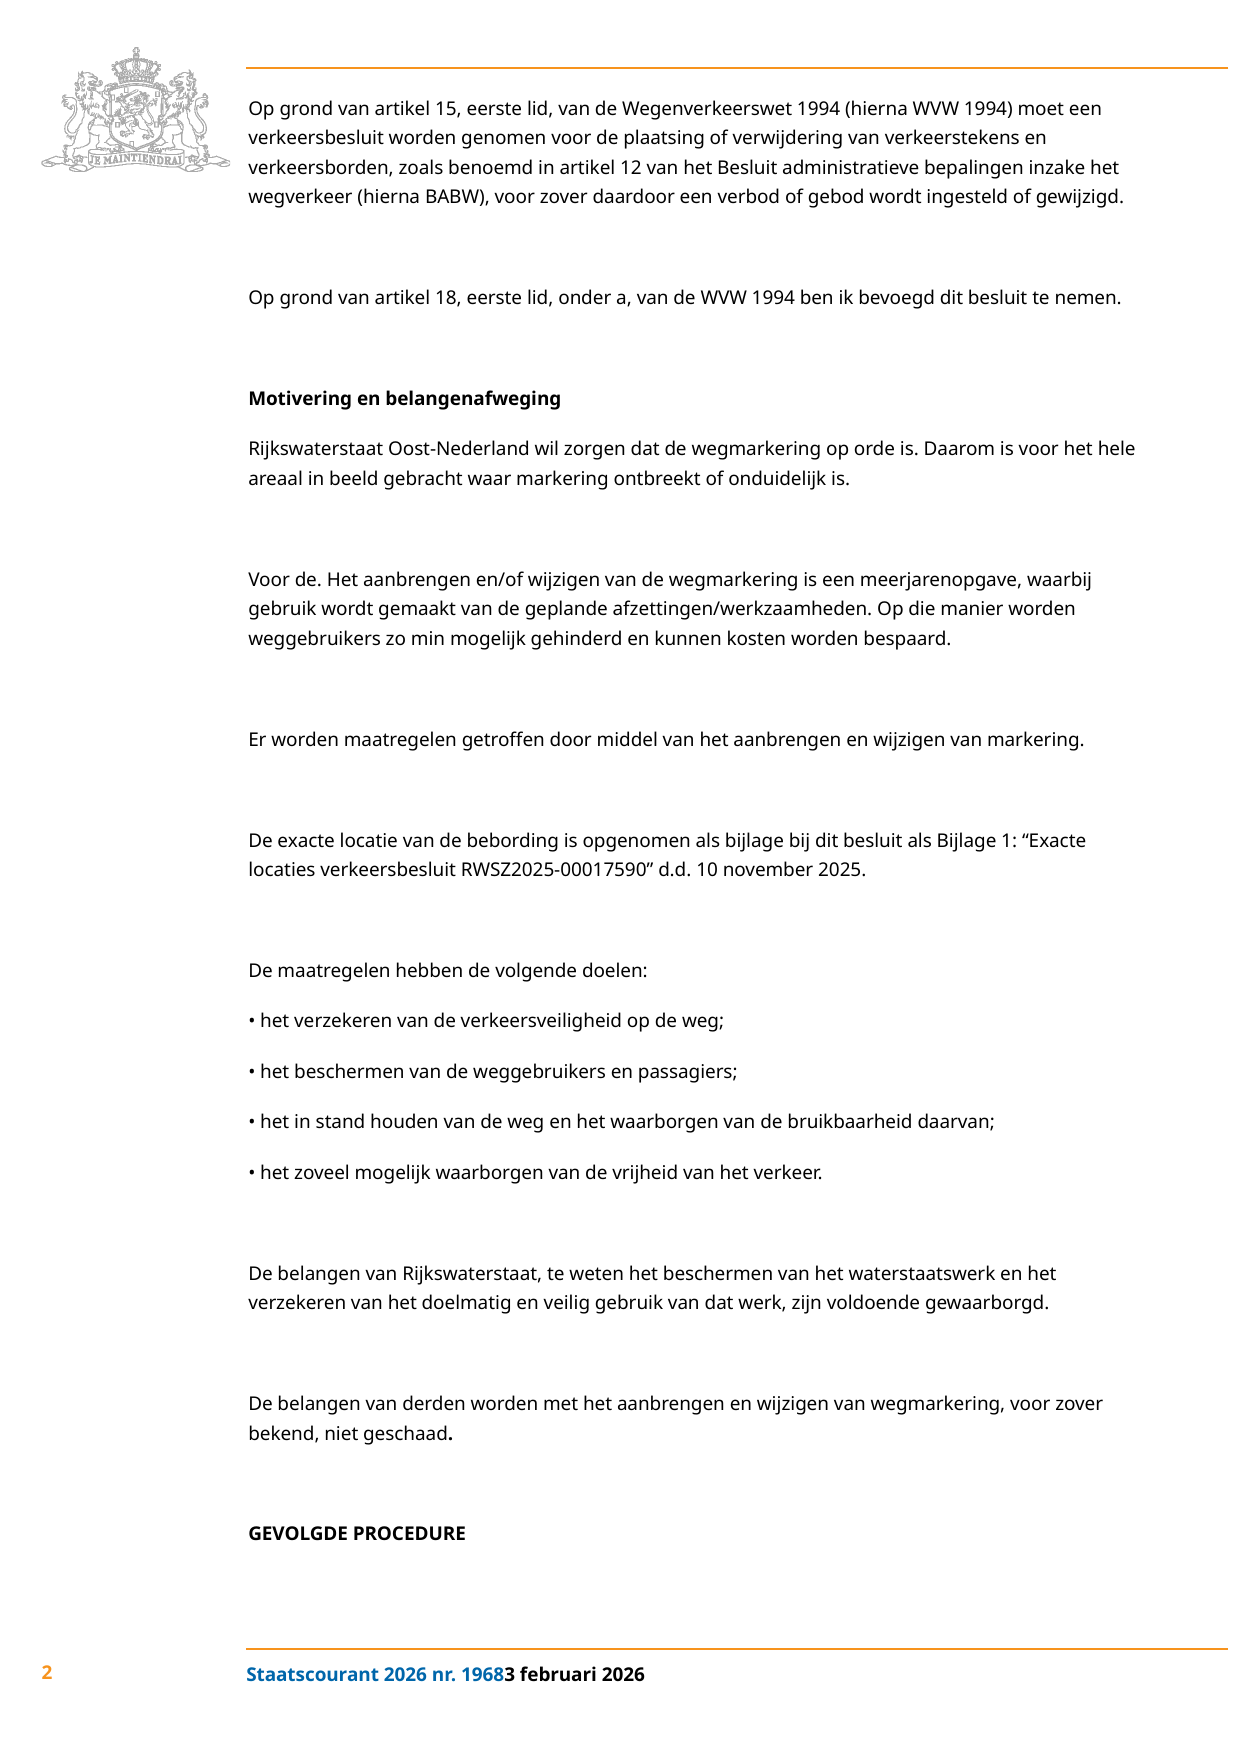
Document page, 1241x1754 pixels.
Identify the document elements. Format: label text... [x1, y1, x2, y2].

picture [41, 47, 231, 172]
text • het in stand houden van de weg en het waarborgen van de bruikbaarheid daarvan; [248, 1108, 1152, 1134]
text • het zoveel mogelijk waarborgen van de vrijheid van het verkeer. [248, 1159, 1152, 1185]
text Voor de. Het aanbrengen en/of wijzigen van de wegmarkering is een meerjarenopgave, waarbij gebruik wordt gemaakt van de geplande afzettingen/werkzaamheden. Op die manier worden weggebruikers zo min mogelijk gehinderd en kunnen kosten worden bespaard. [248, 566, 1152, 651]
text GEVOLGDE PROCEDURE [248, 1521, 1152, 1546]
text Op grond van artikel 15, eerste lid, van de Wegenverkeerswet 1994 (hierna WVW 1994) moet een verkeersbesluit worden genomen voor de plaatsing of verwijdering van verkeerstekens en verkeersborden, zoals benoemd in artikel 12 van het Besluit administratieve bepalingen inzake het wegverkeer (hierna BABW), voor zover daardoor een verbod of gebod wordt ingesteld of gewijzigd. [248, 95, 1152, 209]
text Er worden maatregelen getroffen door middel van het aanbrengen en wijzigen van markering. [248, 726, 1152, 752]
text De maatregelen hebben de volgende doelen: [248, 957, 1152, 983]
text Op grond van artikel 18, eerste lid, onder a, van de WVW 1994 ben ik bevoegd dit besluit te nemen. [248, 284, 1152, 310]
text De exacte locatie van de bebording is opgenomen als bijlage bij dit besluit als Bijlage 1: “Exacte locaties verkeersbesluit RWSZ2025-00017590” d.d. 10 november 2025. [248, 827, 1152, 882]
text Motivering en belangenafweging [248, 385, 1152, 411]
text • het beschermen van de weggebruikers en passagiers; [248, 1058, 1152, 1084]
text De belangen van Rijkswaterstaat, te weten het beschermen van het waterstaatswerk en het verzekeren van het doelmatig en veilig gebruik van dat werk, zijn voldoende gewaarborgd. [248, 1260, 1152, 1315]
text Rijkswaterstaat Oost-Nederland wil zorgen dat de wegmarkering op orde is. Daarom is voor het hele areaal in beeld gebracht waar markering ontbreekt of onduidelijk is. [248, 436, 1152, 491]
text • het verzekeren van de verkeersveiligheid op de weg; [248, 1008, 1152, 1033]
text De belangen van derden worden met het aanbrengen en wijzigen van wegmarkering, voor zover bekend, niet geschaad. [248, 1390, 1152, 1446]
